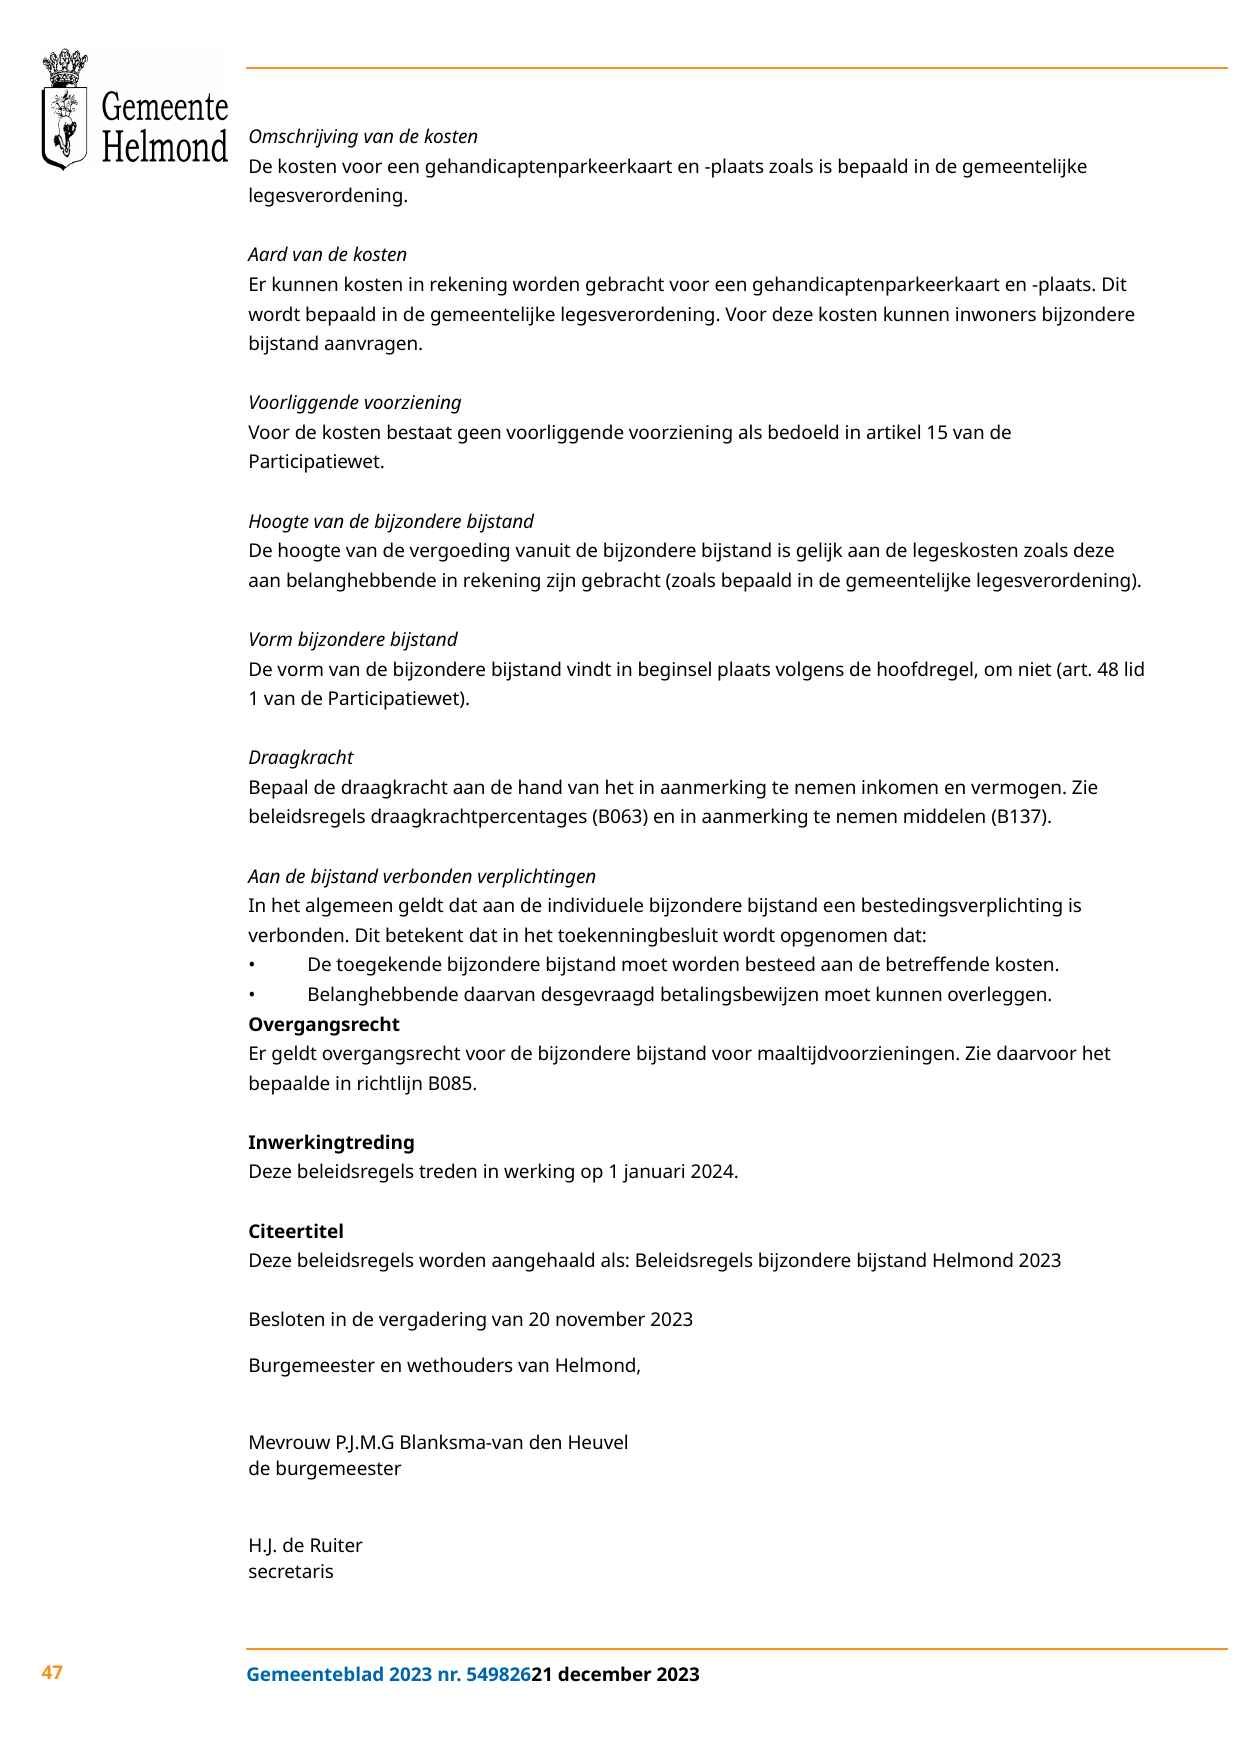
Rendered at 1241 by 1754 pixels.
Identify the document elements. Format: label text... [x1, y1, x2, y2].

text Aan de bijstand verbonden verplichtingen [248, 863, 1152, 888]
text Er kunnen kosten in rekening worden gebracht voor een gehandicaptenparkeerkaart en -plaats. Dit wordt bepaald in de gemeentelijke legesverordening. Voor deze kosten kunnen inwoners bijzondere bijstand aanvragen. [248, 271, 1152, 356]
text De kosten voor een gehandicaptenparkeerkaart en -plaats zoals is bepaald in de gemeentelijke legesverordening. [248, 153, 1152, 208]
text Besloten in de vergadering van 20 november 2023 [248, 1307, 1152, 1332]
text Er geldt overgangsrecht voor de bijzondere bijstand voor maaltijdvoorzieningen. Zie daarvoor het bepaalde in richtlijn B085. [248, 1040, 1152, 1096]
text Draagkracht [248, 744, 1152, 770]
text Voor de kosten bestaat geen voorliggende voorziening als bedoeld in artikel 15 van de Participatiewet. [248, 419, 1152, 474]
text Overgangsrecht [248, 1011, 1152, 1036]
text De hoogte van de vergoeding vanuit de bijzondere bijstand is gelijk aan de legeskosten zoals deze aan belanghebbende in rekening zijn gebracht (zoals bepaald in de gemeentelijke legesverordening). [248, 537, 1152, 593]
text Deze beleidsregels treden in werking op 1 januari 2024. [248, 1159, 1152, 1184]
text Vorm bijzondere bijstand [248, 626, 1152, 652]
list Belanghebbende daarvan desgevraagd betalingsbewijzen moet kunnen overleggen. [248, 981, 1152, 1007]
list De toegekende bijzondere bijstand moet worden besteed aan de betreffende kosten. [248, 952, 1152, 977]
text Deze beleidsregels worden aangehaald als: Beleidsregels bijzondere bijstand Helmond 2023 [248, 1247, 1152, 1273]
text Hoogte van de bijzondere bijstand [248, 508, 1152, 533]
text Burgemeester en wethouders van Helmond, [248, 1352, 1152, 1378]
text In het algemeen geldt dat aan de individuele bijzondere bijstand een bestedingsverplichting is verbonden. Dit betekent dat in het toekenningbesluit wordt opgenomen dat: [248, 892, 1152, 948]
text Voorliggende voorziening [248, 389, 1152, 415]
text Inwerkingtreding [248, 1129, 1152, 1155]
text Bepaal de draagkracht aan de hand van het in aanmerking te nemen inkomen en vermogen. Zie beleidsregels draagkrachtpercentages (B063) en in aanmerking te nemen middelen (B137). [248, 774, 1152, 829]
text secretaris [248, 1558, 1152, 1584]
text Aard van de kosten [248, 242, 1152, 267]
text Omschrijving van de kosten [248, 123, 1152, 149]
text H.J. de Ruiter [248, 1532, 1152, 1558]
text Mevrouw P.J.M.G Blanksma-van den Heuvel [248, 1429, 1152, 1455]
text De vorm van de bijzondere bijstand vindt in beginsel plaats volgens de hoofdregel, om niet (art. 48 lid 1 van de Participatiewet). [248, 656, 1152, 711]
picture [41, 47, 231, 172]
text Citeertitel [248, 1218, 1152, 1243]
text de burgemeester [248, 1455, 1152, 1481]
